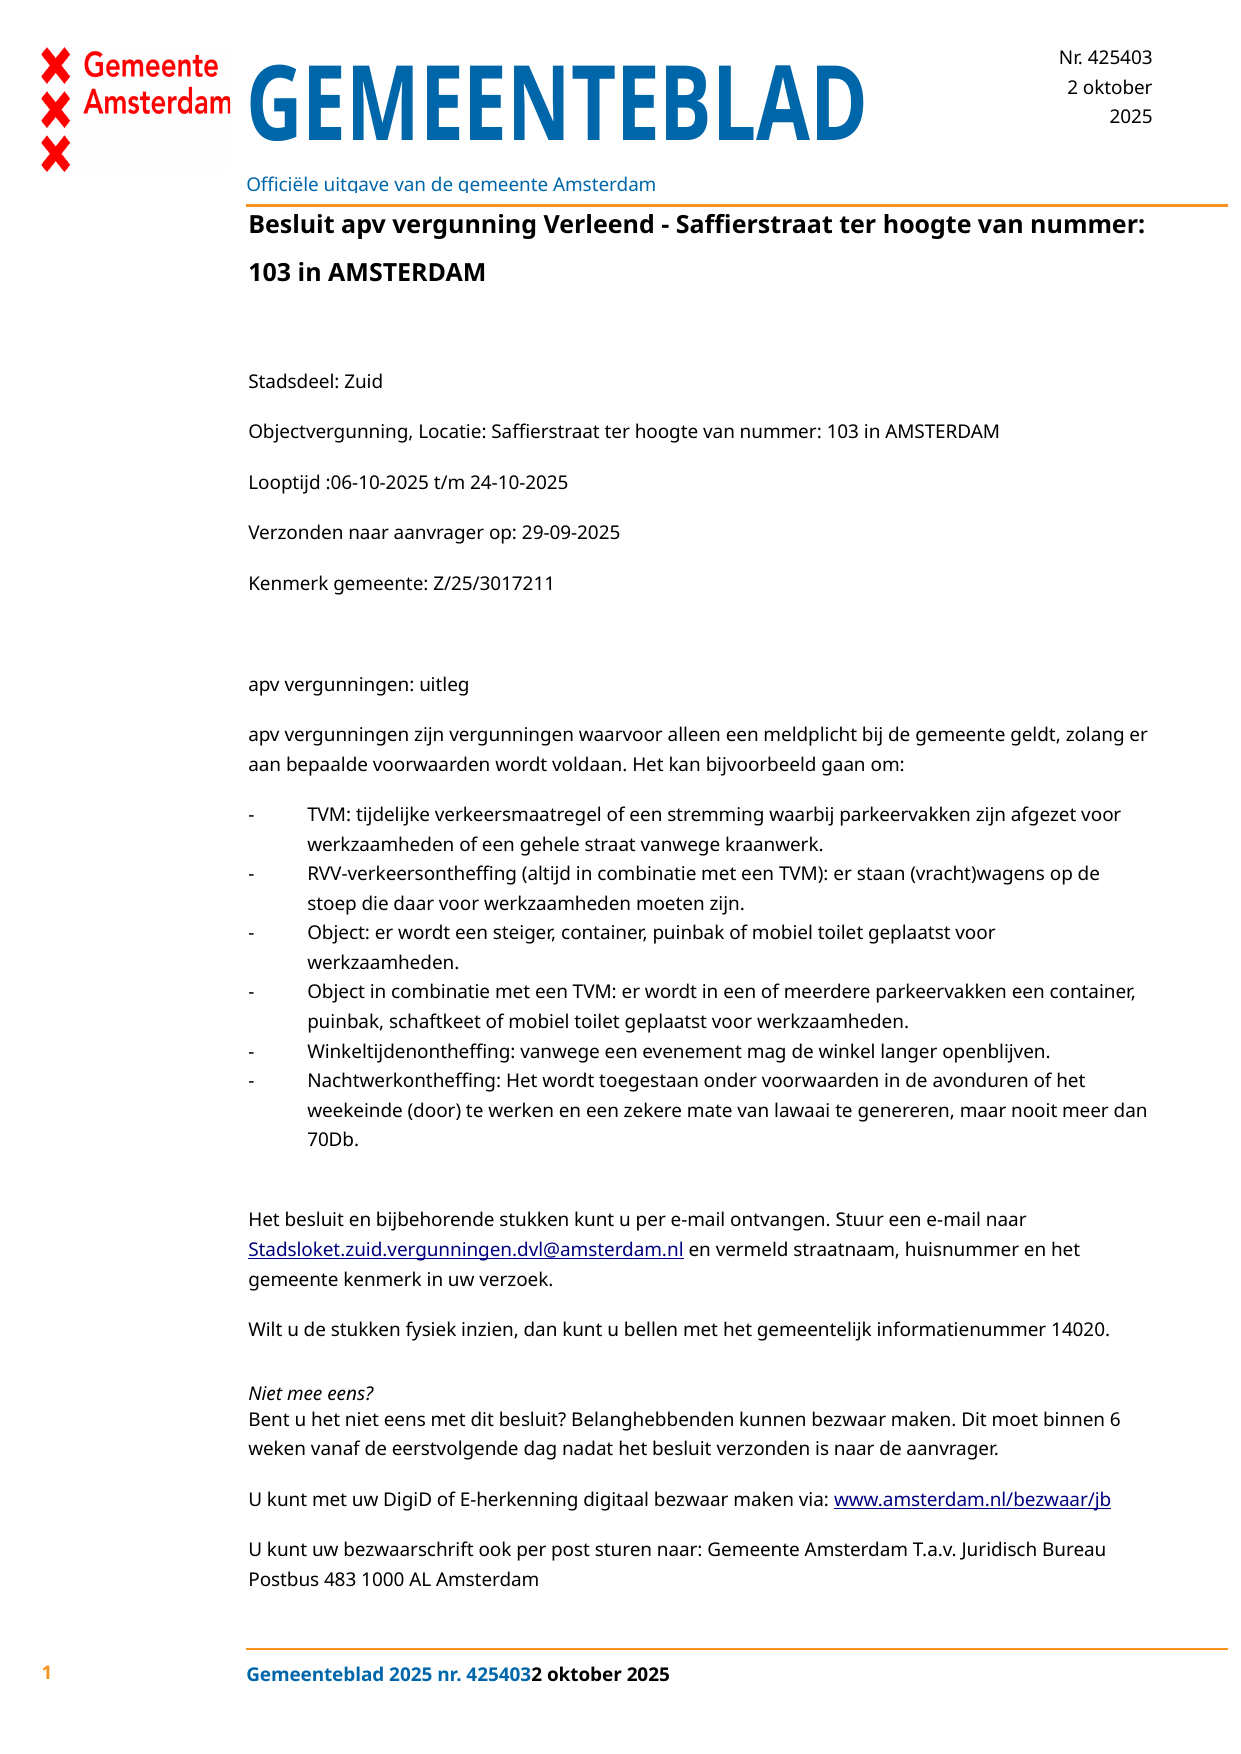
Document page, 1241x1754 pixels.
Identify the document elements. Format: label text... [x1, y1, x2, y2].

text Het besluit en bijbehorende stukken kunt u per e-mail ontvangen. Stuur een e-mail naar Stadsloket.zuid.vergunningen.dvl@amsterdam.nl en vermeld straatnaam, huisnummer en het gemeente kenmerk in uw verzoek. [248, 1207, 1152, 1292]
list Object: er wordt een steiger, container, puinbak of mobiel toilet geplaatst voor werkzaamheden. [248, 919, 1152, 975]
text U kunt uw bezwaarschrift ook per post sturen naar: Gemeente Amsterdam T.a.v. Juridisch Bureau Postbus 483 1000 AL Amsterdam [248, 1536, 1152, 1592]
text Looptijd :06-10-2025 t/m 24-10-2025 [248, 469, 1152, 495]
text Besluit apv vergunning Verleend - Saffierstraat ter hoogte van nummer: 103 in AMSTERDAM [248, 207, 1152, 288]
text Niet mee eens? [248, 1380, 1152, 1406]
list TVM: tijdelijke verkeersmaatregel of een stremming waarbij parkeervakken zijn afgezet voor werkzaamheden of een gehele straat vanwege kraanwerk. [248, 801, 1152, 857]
text Stadsdeel: Zuid [248, 368, 1152, 394]
picture [41, 47, 231, 172]
list Nachtwerkontheffing: Het wordt toegestaan onder voorwaarden in de avonduren of het weekeinde (door) te werken en een zekere mate van lawaai te genereren, maar nooit meer dan 70Db. [248, 1067, 1152, 1152]
list RVV-verkeersontheffing (altijd in combinatie met een TVM): er staan (vracht)wagens op de stoep die daar voor werkzaamheden moeten zijn. [248, 860, 1152, 916]
list Object in combinatie met een TVM: er wordt in een of meerdere parkeervakken een container, puinbak, schaftkeet of mobiel toilet geplaatst voor werkzaamheden. [248, 979, 1152, 1034]
text Verzonden naar aanvrager op: 29-09-2025 [248, 519, 1152, 545]
text Objectvergunning, Locatie: Saffierstraat ter hoogte van nummer: 103 in AMSTERDAM [248, 419, 1152, 444]
text Kenmerk gemeente: Z/25/3017211 [248, 570, 1152, 596]
text Bent u het niet eens met dit besluit? Belanghebbenden kunnen bezwaar maken. Dit moet binnen 6 weken vanaf de eerstvolgende dag nadat het besluit verzonden is naar de aanvrager. [248, 1406, 1152, 1461]
list Winkeltijdenontheffing: vanwege een evenement mag de winkel langer openblijven. [248, 1038, 1152, 1064]
text apv vergunningen zijn vergunningen waarvoor alleen een meldplicht bij de gemeente geldt, zolang er aan bepaalde voorwaarden wordt voldaan. Het kan bijvoorbeeld gaan om: [248, 721, 1152, 777]
text U kunt met uw DigiD of E-herkenning digitaal bezwaar maken via: www.amsterdam.nl/bezwaar/jb [248, 1486, 1152, 1512]
text Wilt u de stukken fysiek inzien, dan kunt u bellen met het gemeentelijk informatienummer 14020. [248, 1316, 1152, 1342]
text apv vergunningen: uitleg [248, 671, 1152, 697]
